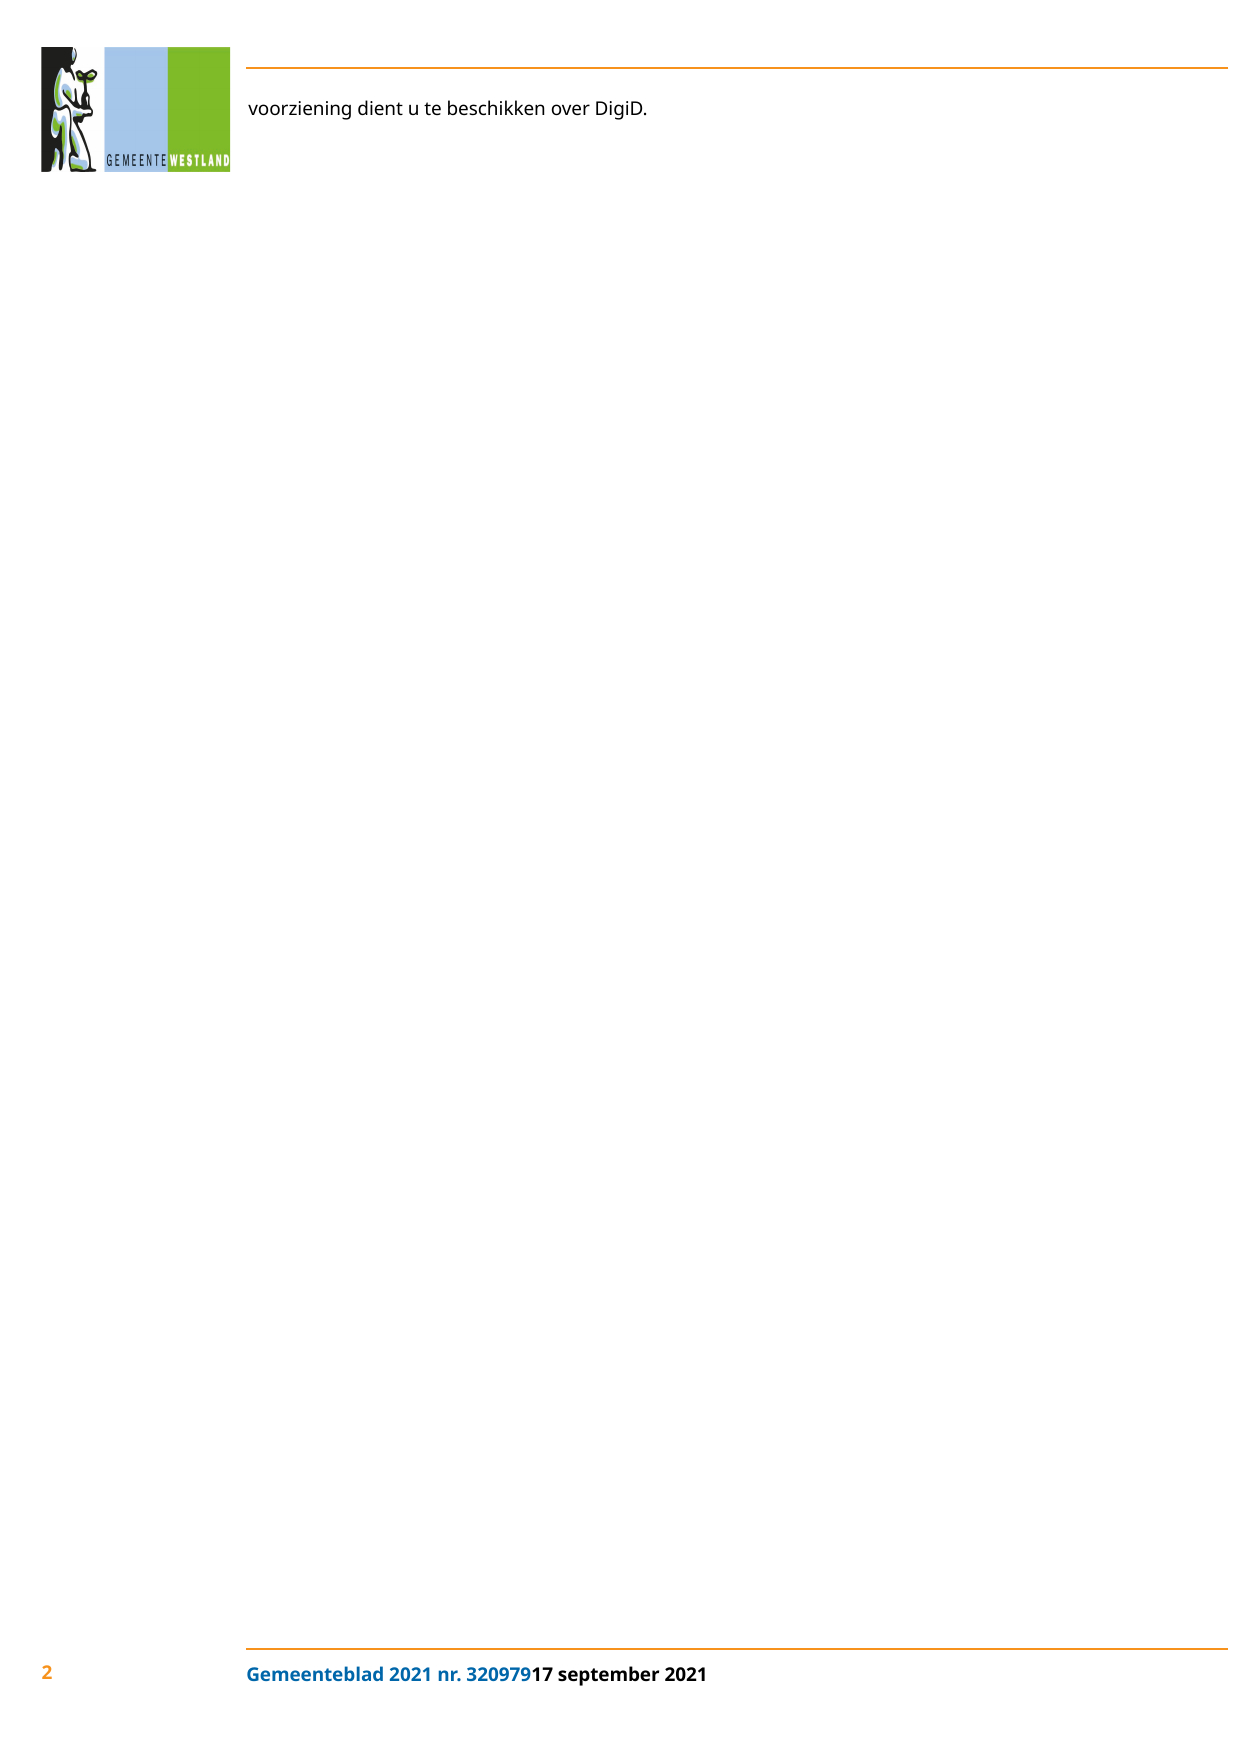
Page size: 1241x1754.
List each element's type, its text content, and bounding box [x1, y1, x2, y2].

text voorziening dient u te beschikken over DigiD. [248, 95, 1152, 121]
picture [41, 47, 231, 172]
